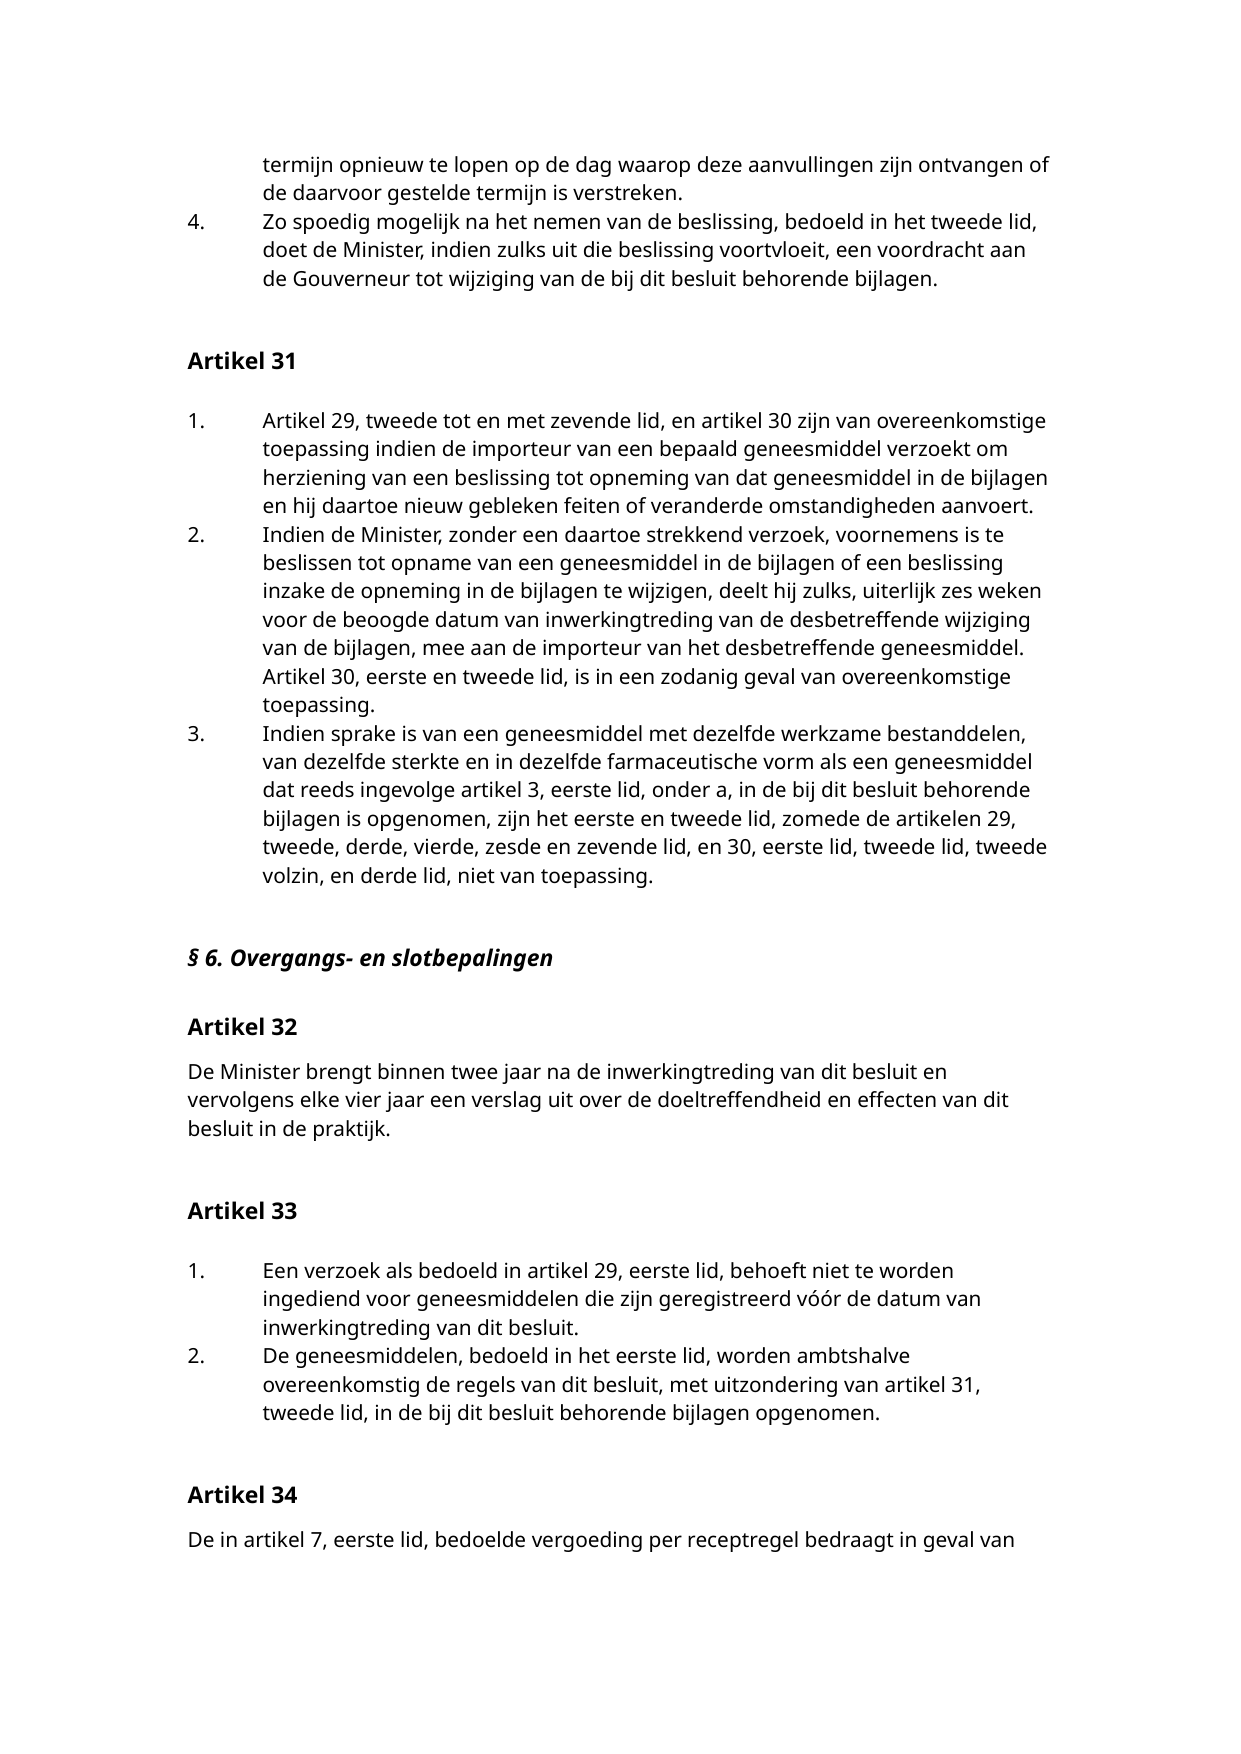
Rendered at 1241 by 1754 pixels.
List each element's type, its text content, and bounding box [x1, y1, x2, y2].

list Artikel 29, tweede tot en met zevende lid, en artikel 30 zijn van overeenkomstige toepassing indien de importeur van een bepaald geneesmiddel verzoekt om herziening van een beslissing tot opneming van dat geneesmiddel in de bijlagen en hij daartoe nieuw gebleken feiten of veranderde omstandigheden aanvoert. [187, 406, 1053, 520]
subtitle Artikel 31 [187, 345, 1053, 376]
text De in artikel 7, eerste lid, bedoelde vergoeding per receptregel bedraagt in geval van [187, 1525, 1053, 1554]
list Zo spoedig mogelijk na het nemen van de beslissing, bedoeld in het tweede lid, doet de Minister, indien zulks uit die beslissing voortvloeit, een voordracht aan de Gouverneur tot wijziging van de bij dit besluit behorende bijlagen. [187, 207, 1053, 292]
subtitle § 6. Overgangs- en slotbepalingen [187, 942, 1053, 973]
text De Minister brengt binnen twee jaar na de inwerkingtreding van dit besluit en vervolgens elke vier jaar een verslag uit over de doeltreffendheid en effecten van dit besluit in de praktijk. [187, 1057, 1053, 1142]
list De geneesmiddelen, bedoeld in het eerste lid, worden ambtshalve overeenkomstig de regels van dit besluit, met uitzondering van artikel 31, tweede lid, in de bij dit besluit behorende bijlagen opgenomen. [187, 1341, 1053, 1427]
subtitle Artikel 33 [187, 1195, 1053, 1226]
list Een verzoek als bedoeld in artikel 29, eerste lid, behoeft niet te worden ingediend voor geneesmiddelen die zijn geregistreerd vóór de datum van inwerkingtreding van dit besluit. [187, 1256, 1053, 1341]
list termijn opnieuw te lopen op de dag waarop deze aanvullingen zijn ontvangen of de daarvoor gestelde termijn is verstreken. [187, 150, 1053, 207]
list Indien sprake is van een geneesmiddel met dezelfde werkzame bestanddelen, van dezelfde sterkte en in dezelfde farmaceutische vorm als een geneesmiddel dat reeds ingevolge artikel 3, eerste lid, onder a, in de bij dit besluit behorende bijlagen is opgenomen, zijn het eerste en tweede lid, zomede de artikelen 29, tweede, derde, vierde, zesde en zevende lid, en 30, eerste lid, tweede lid, tweede volzin, en derde lid, niet van toepassing. [187, 719, 1053, 889]
list Indien de Minister, zonder een daartoe strekkend verzoek, voornemens is te beslissen tot opname van een geneesmiddel in de bijlagen of een beslissing inzake de opneming in de bijlagen te wijzigen, deelt hij zulks, uiterlijk zes weken voor de beoogde datum van inwerkingtreding van de desbetreffende wijziging van de bijlagen, mee aan de importeur van het desbetreffende geneesmiddel. Artikel 30, eerste en tweede lid, is in een zodanig geval van overeenkomstige toepassing. [187, 520, 1053, 719]
subtitle Artikel 32 [187, 1011, 1053, 1042]
subtitle Artikel 34 [187, 1479, 1053, 1510]
